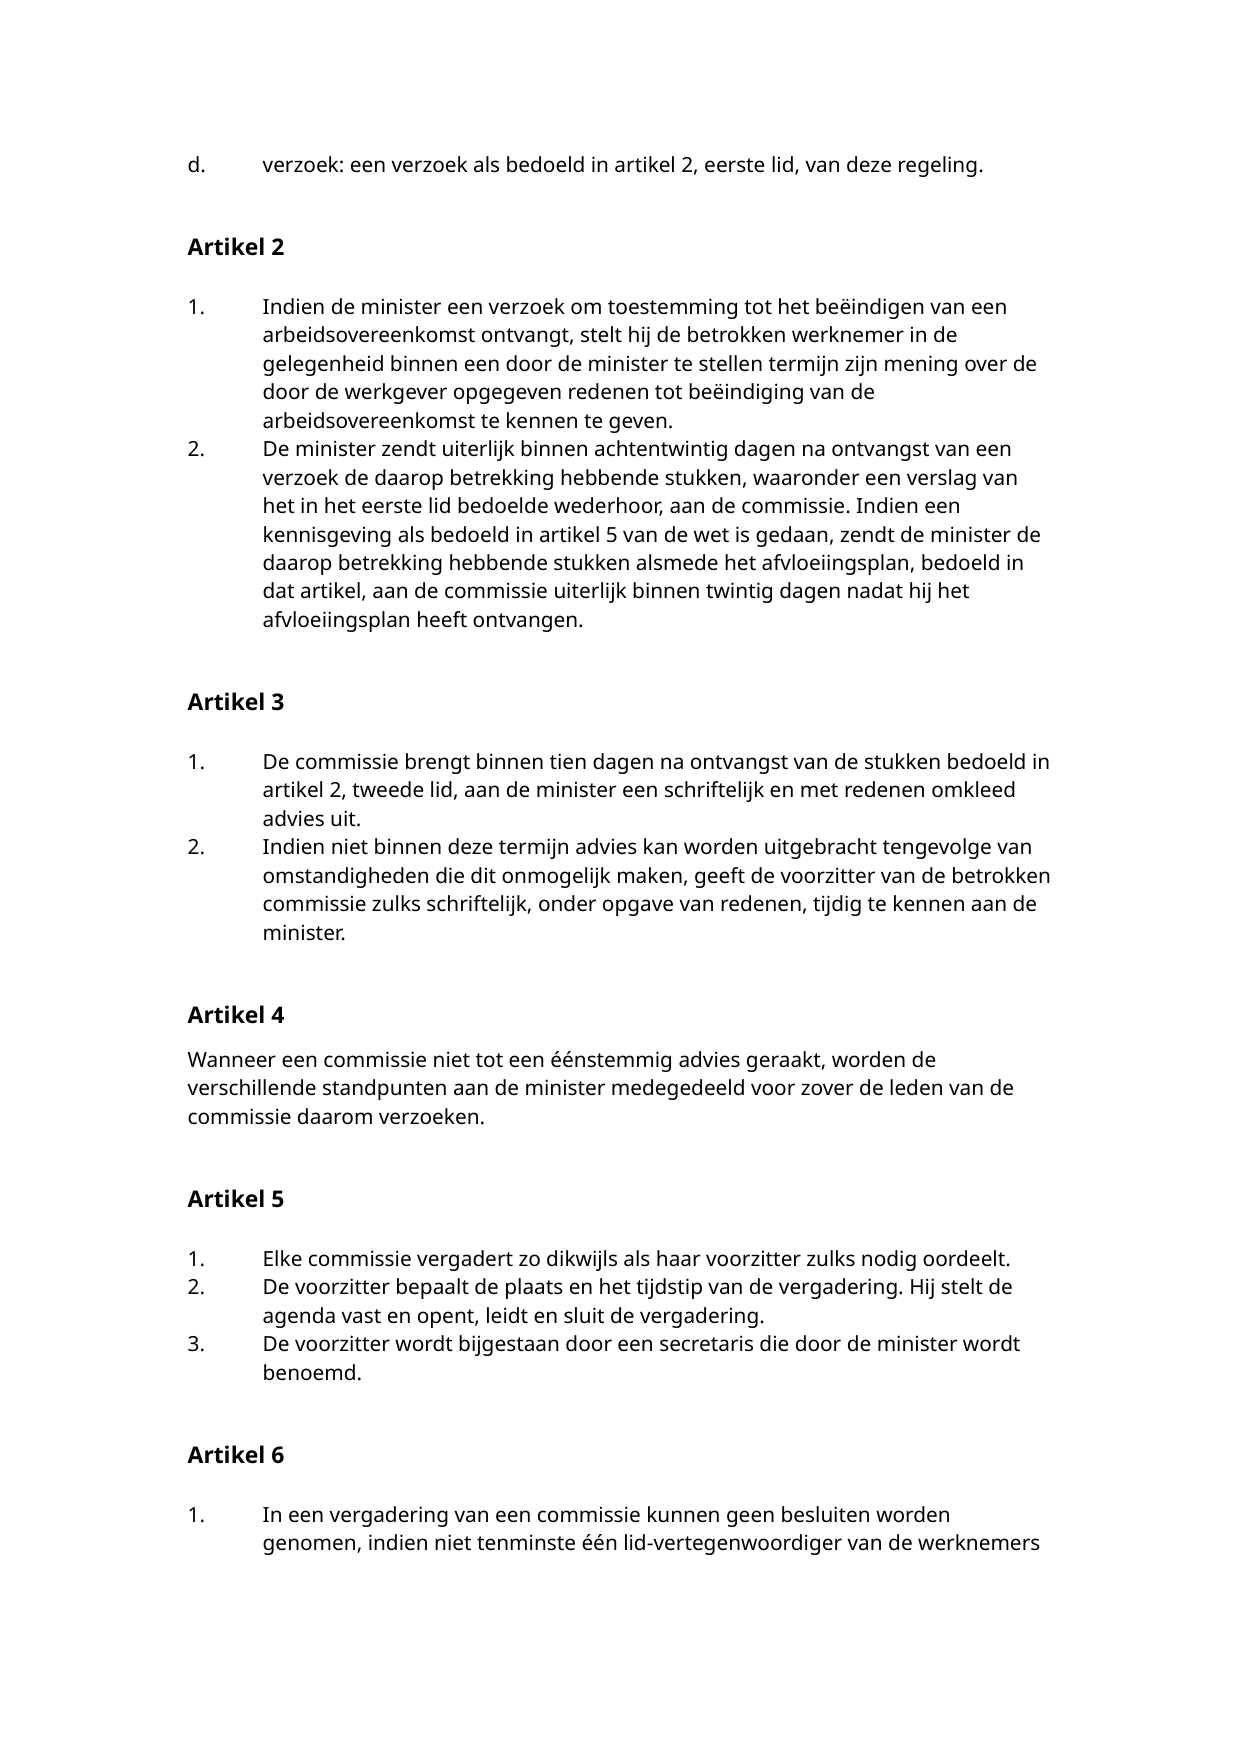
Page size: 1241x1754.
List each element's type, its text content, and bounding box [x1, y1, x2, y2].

list Indien de minister een verzoek om toestemming tot het beëindigen van een arbeidsovereenkomst ontvangt, stelt hij de betrokken werknemer in de gelegenheid binnen een door de minister te stellen termijn zijn mening over de door de werkgever opgegeven redenen tot beëindiging van de arbeidsovereenkomst te kennen te geven. [187, 292, 1053, 434]
list Elke commissie vergadert zo dikwijls als haar voorzitter zulks nodig oordeelt. [187, 1244, 1053, 1272]
subtitle Artikel 2 [187, 231, 1053, 262]
list In een vergadering van een commissie kunnen geen besluiten worden genomen, indien niet tenminste één lid-vertegenwoordiger van de werknemers [187, 1500, 1053, 1557]
subtitle Artikel 4 [187, 999, 1053, 1030]
text Wanneer een commissie niet tot een éénstemmig advies geraakt, worden de verschillende standpunten aan de minister medegedeeld voor zover de leden van de commissie daarom verzoeken. [187, 1045, 1053, 1130]
list De voorzitter bepaalt de plaats en het tijdstip van de vergadering. Hij stelt de agenda vast en opent, leidt en sluit de vergadering. [187, 1272, 1053, 1329]
list De commissie brengt binnen tien dagen na ontvangst van de stukken bedoeld in artikel 2, tweede lid, aan de minister een schriftelijk en met redenen omkleed advies uit. [187, 747, 1053, 832]
subtitle Artikel 3 [187, 686, 1053, 717]
list De voorzitter wordt bijgestaan door een secretaris die door de minister wordt benoemd. [187, 1329, 1053, 1386]
list Indien niet binnen deze termijn advies kan worden uitgebracht tengevolge van omstandigheden die dit onmogelijk maken, geeft de voorzitter van de betrokken commissie zulks schriftelijk, onder opgave van redenen, tijdig te kennen aan de minister. [187, 832, 1053, 946]
subtitle Artikel 5 [187, 1183, 1053, 1214]
subtitle Artikel 6 [187, 1439, 1053, 1470]
list verzoek: een verzoek als bedoeld in artikel 2, eerste lid, van deze regeling. [187, 150, 1053, 178]
list De minister zendt uiterlijk binnen achtentwintig dagen na ontvangst van een verzoek de daarop betrekking hebbende stukken, waaronder een verslag van het in het eerste lid bedoelde wederhoor, aan de commissie. Indien een kennisgeving als bedoeld in artikel 5 van de wet is gedaan, zendt de minister de daarop betrekking hebbende stukken alsmede het afvloeiingsplan, bedoeld in dat artikel, aan de commissie uiterlijk binnen twintig dagen nadat hij het afvloeiingsplan heeft ontvangen. [187, 434, 1053, 633]
